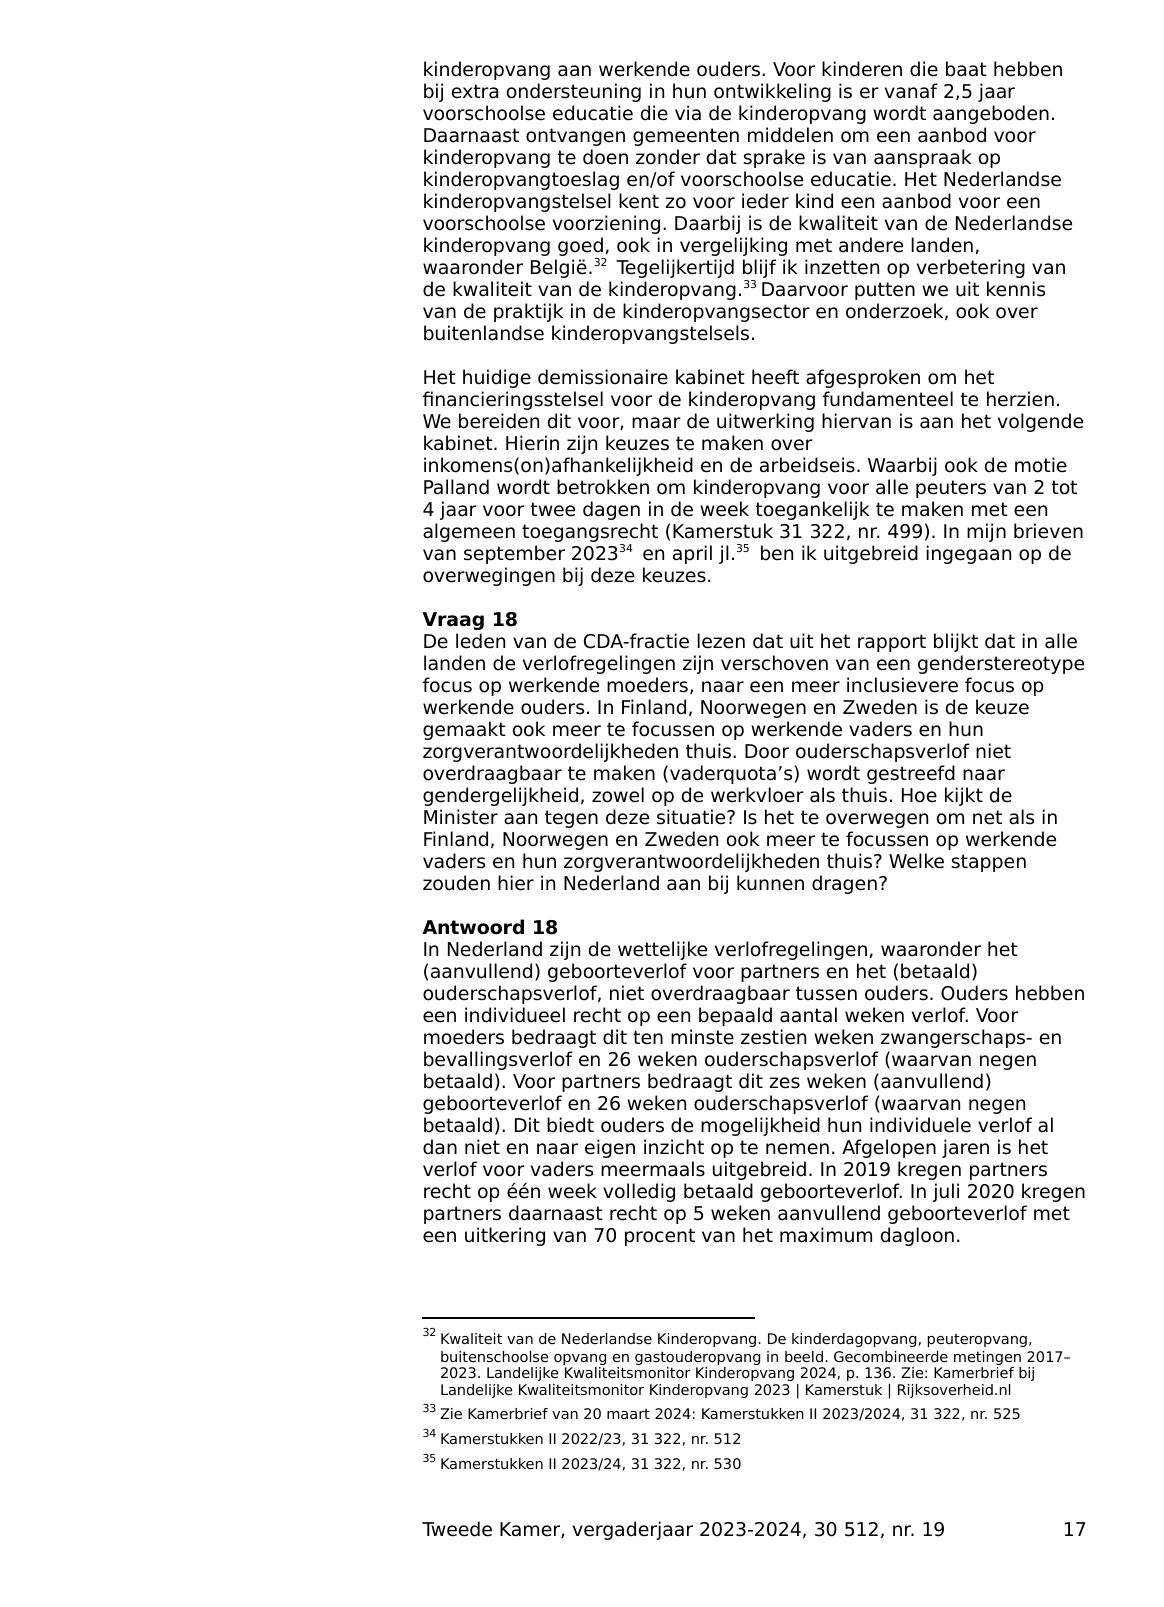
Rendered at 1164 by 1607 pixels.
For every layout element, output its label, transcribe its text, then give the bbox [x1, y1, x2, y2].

text Daarnaast ontvangen gemeenten middelen om een aanbod voor kinderopvang te doen zonder dat sprake is van aanspraak op kinderopvangtoeslag en/of voorschoolse educatie. Het Nederlandse kinderopvangstelsel kent zo voor ieder kind een aanbod voor een voorschoolse voorziening. Daarbij is de kwaliteit van de Nederlandse kinderopvang goed, ook in vergelijking met andere landen, waaronder België. Tegelijkertijd blijf ik inzetten op verbetering van de kwaliteit van de kinderopvang.Daarvoor putten we uit kennis van de praktijk in de kinderopvangsector en onderzoek, ook over buitenlandse kinderopvangstelsels. [422, 125, 1087, 345]
text kinderopvang aan werkende ouders. Voor kinderen die baat hebben bij extra ondersteuning in hun ontwikkeling is er vanaf 2,5 jaar voorschoolse educatie die via de kinderopvang wordt aangeboden. [422, 59, 1087, 125]
text Het huidige demissionaire kabinet heeft afgesproken om het financieringsstelsel voor de kinderopvang fundamenteel te herzien. We bereiden dit voor, maar de uitwerking hiervan is aan het volgende kabinet. Hierin zijn keuzes te maken over inkomens(on)afhankelijkheid en de arbeidseis. Waarbij ook de motie Palland wordt betrokken om kinderopvang voor alle peuters van 2 tot 4 jaar voor twee dagen in de week toegankelijk te maken met een algemeen toegangsrecht (Kamerstuk 31 322, nr. 499). In mijn brieven van september 2023 en april jl. ben ik uitgebreid ingegaan op de overwegingen bij deze keuzes. [422, 367, 1087, 587]
text De leden van de CDA-fractie lezen dat uit het rapport blijkt dat in alle landen de verlofregelingen zijn verschoven van een genderstereotype focus op werkende moeders, naar een meer inclusievere focus op werkende ouders. In Finland, Noorwegen en Zweden is de keuze gemaakt ook meer te focussen op werkende vaders en hun zorgverantwoordelijkheden thuis. Door ouderschapsverlof niet overdraagbaar te maken (vaderquota’s) wordt gestreefd naar gendergelijkheid, zowel op de werkvloer als thuis. Hoe kijkt de Minister aan tegen deze situatie? Is het te overwegen om net als in Finland, Noorwegen en Zweden ook meer te focussen op werkende vaders en hun zorgverantwoordelijkheden thuis? Welke stappen zouden hier in Nederland aan bij kunnen dragen? [422, 631, 1087, 895]
text Kwaliteit van de Nederlandse Kinderopvang. De kinderdagopvang, peuteropvang, buitenschoolse opvang en gastouderopvang in beeld. Gecombineerde metingen 2017–2023. Landelijke Kwaliteitsmonitor Kinderopvang 2024, p. 136. Zie: Kamerbrief bij Landelijke Kwaliteitsmonitor Kinderopvang 2023 | Kamerstuk | Rijksoverheid.nl [422, 1327, 1087, 1399]
text Kamerstukken II 2023/24, 31 322, nr. 530 [422, 1452, 1087, 1474]
text In Nederland zijn de wettelijke verlofregelingen, waaronder het (aanvullend) geboorteverlof voor partners en het (betaald) ouderschapsverlof, niet overdraagbaar tussen ouders. Ouders hebben een individueel recht op een bepaald aantal weken verlof. Voor moeders bedraagt dit ten minste zestien weken zwangerschaps- en bevallingsverlof en 26 weken ouderschapsverlof (waarvan negen betaald). Voor partners bedraagt dit zes weken (aanvullend) geboorteverlof en 26 weken ouderschapsverlof (waarvan negen betaald). Dit biedt ouders de mogelijkheid hun individuele verlof al dan niet en naar eigen inzicht op te nemen. Afgelopen jaren is het verlof voor vaders meermaals uitgebreid. In 2019 kregen partners recht op één week volledig betaald geboorteverlof. In juli 2020 kregen partners daarnaast recht op 5 weken aanvullend geboorteverlof met een uitkering van 70 procent van het maximum dagloon. [422, 939, 1087, 1247]
text Vraag 18 [422, 609, 1087, 631]
text Kamerstukken II 2022/23, 31 322, nr. 512 [422, 1427, 1087, 1449]
text Antwoord 18 [422, 917, 1087, 939]
text Zie Kamerbrief van 20 maart 2024: Kamerstukken II 2023/2024, 31 322, nr. 525 [422, 1402, 1087, 1424]
